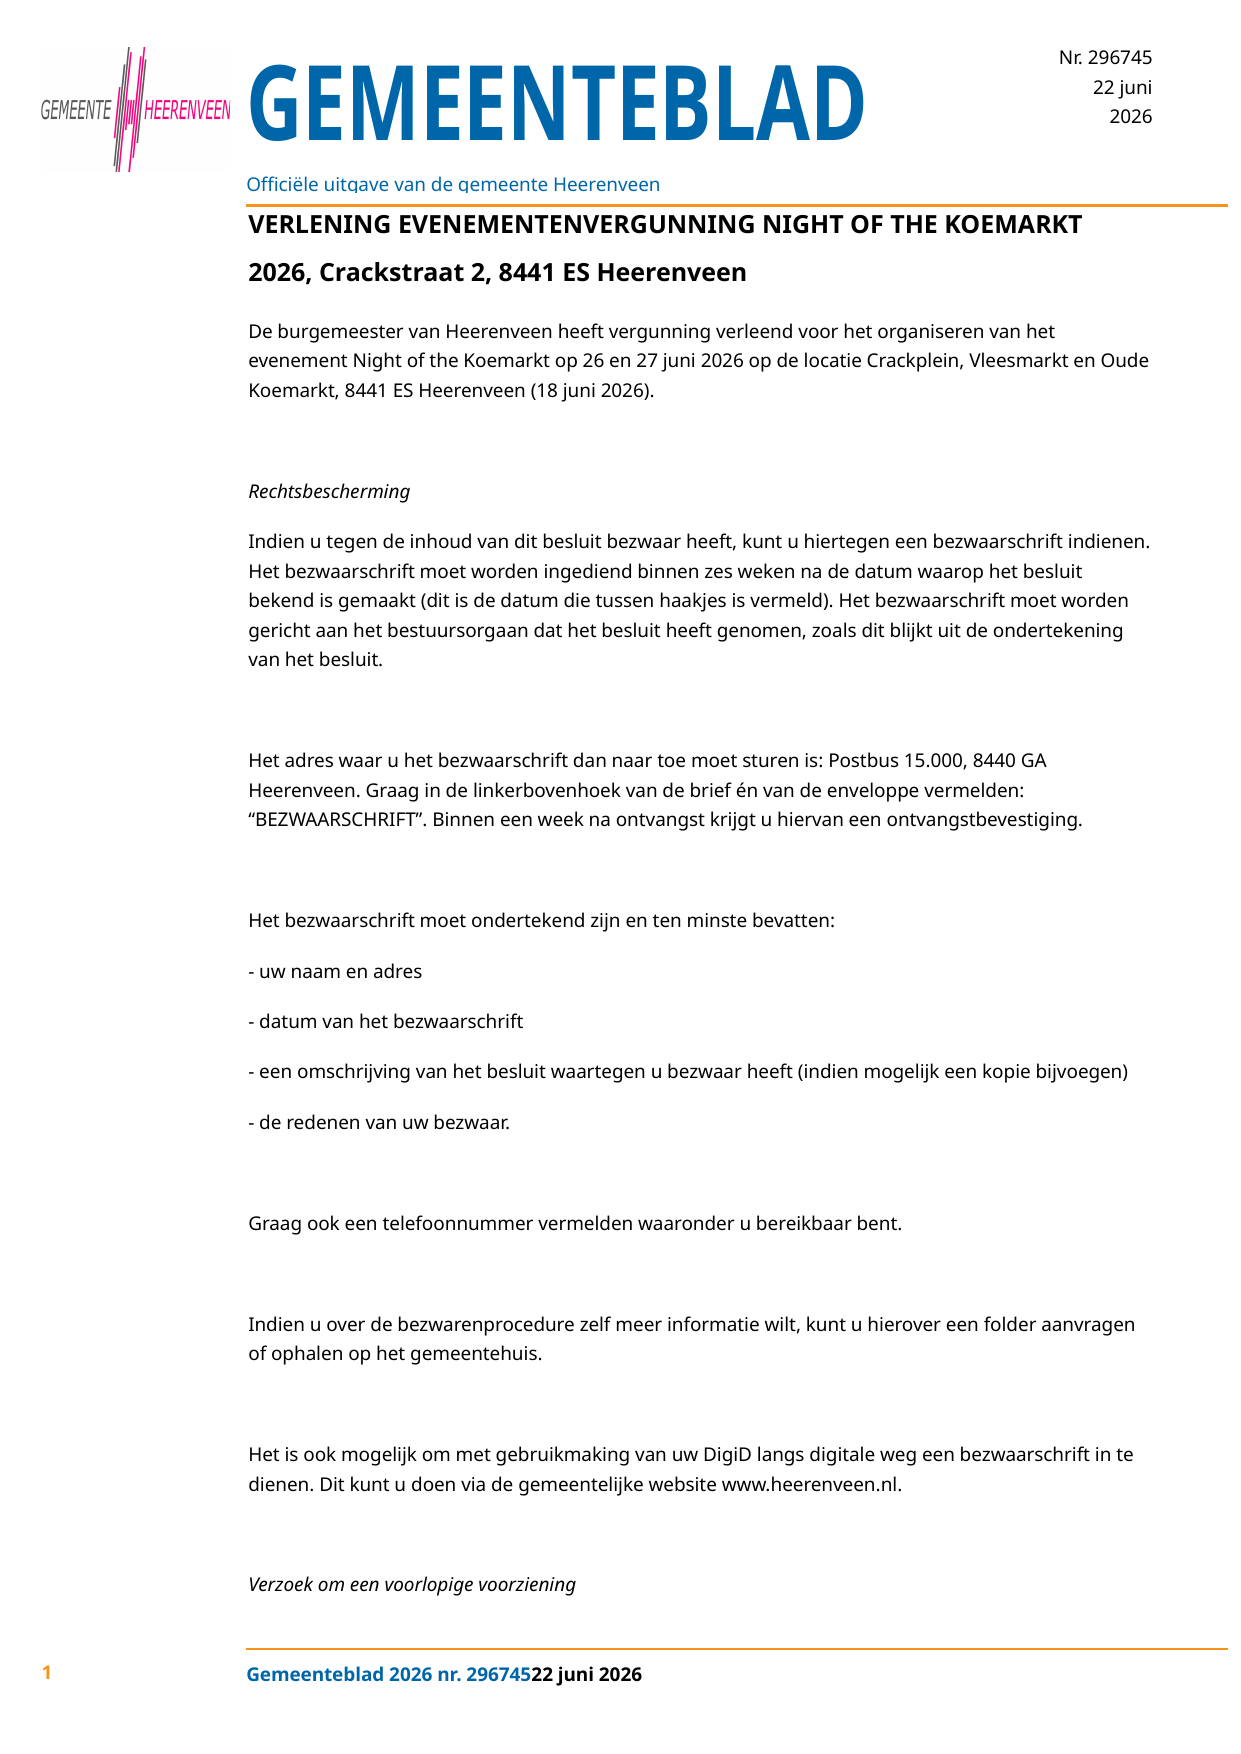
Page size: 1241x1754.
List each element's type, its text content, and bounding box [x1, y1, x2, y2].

text - de redenen van uw bezwaar. [248, 1109, 1152, 1135]
text Het bezwaarschrift moet ondertekend zijn en ten minste bevatten: [248, 907, 1152, 933]
text Indien u tegen de inhoud van dit besluit bezwaar heeft, kunt u hiertegen een bezwaarschrift indienen. Het bezwaarschrift moet worden ingediend binnen zes weken na de datum waarop het besluit bekend is gemaakt (dit is de datum die tussen haakjes is vermeld). Het bezwaarschrift moet worden gericht aan het bestuursorgaan dat het besluit heeft genomen, zoals dit blijkt uit de ondertekening van het besluit. [248, 528, 1152, 672]
text Het is ook mogelijk om met gebruikmaking van uw DigiD langs digitale weg een bezwaarschrift in te dienen. Dit kunt u doen via de gemeentelijke website www.heerenveen.nl. [248, 1441, 1152, 1497]
text - datum van het bezwaarschrift [248, 1008, 1152, 1034]
text Het adres waar u het bezwaarschrift dan naar toe moet sturen is: Postbus 15.000, 8440 GA Heerenveen. Graag in de linkerbovenhoek van de brief én van de enveloppe vermelden: “BEZWAARSCHRIFT”. Binnen een week na ontvangst krijgt u hiervan een ontvangstbevestiging. [248, 747, 1152, 832]
text - een omschrijving van het besluit waartegen u bezwaar heeft (indien mogelijk een kopie bijvoegen) [248, 1059, 1152, 1084]
text Indien u over de bezwarenprocedure zelf meer informatie wilt, kunt u hierover een folder aanvragen of ophalen op het gemeentehuis. [248, 1311, 1152, 1366]
text Rechtsbescherming [248, 478, 1152, 504]
text VERLENING EVENEMENTENVERGUNNING NIGHT OF THE KOEMARKT 2026, Crackstraat 2, 8441 ES Heerenveen [248, 207, 1152, 288]
picture [41, 47, 231, 172]
text Graag ook een telefoonnummer vermelden waaronder u bereikbaar bent. [248, 1210, 1152, 1236]
text Verzoek om een voorlopige voorziening [248, 1572, 1152, 1597]
text De burgemeester van Heerenveen heeft vergunning verleend voor het organiseren van het evenement Night of the Koemarkt op 26 en 27 juni 2026 op de locatie Crackplein, Vleesmarkt en Oude Koemarkt, 8441 ES Heerenveen (18 juni 2026). [248, 318, 1152, 403]
text - uw naam en adres [248, 958, 1152, 984]
